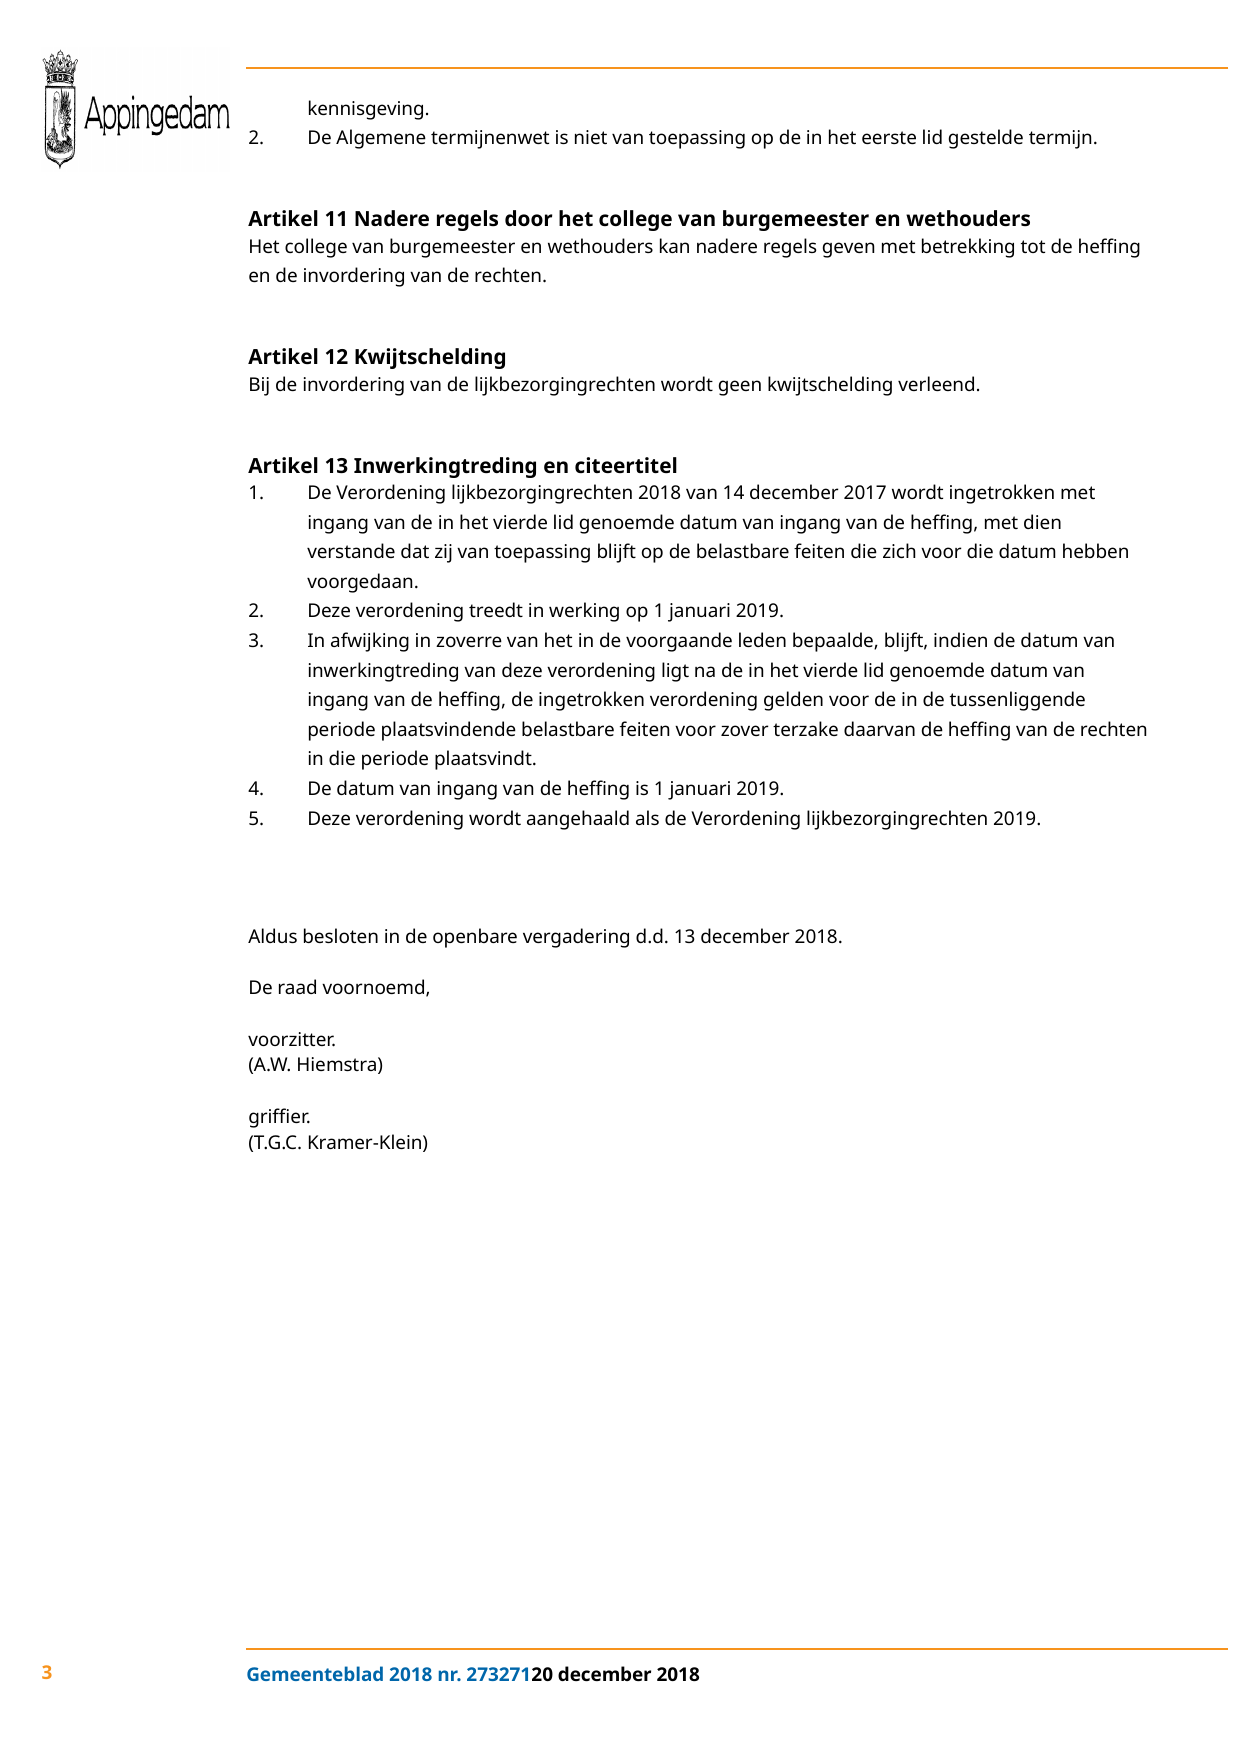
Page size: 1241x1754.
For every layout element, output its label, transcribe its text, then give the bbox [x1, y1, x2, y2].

text (T.G.C. Kramer-Klein) [248, 1129, 1152, 1154]
list In afwijking in zoverre van het in de voorgaande leden bepaalde, blijft, indien de datum van inwerkingtreding van deze verordening ligt na de in het vierde lid genoemde datum van ingang van de heffing, de ingetrokken verordening gelden voor de in de tussenliggende periode plaatsvindende belastbare feiten voor zover terzake daarvan de heffing van de rechten in die periode plaatsvindt. [248, 627, 1152, 771]
list De Verordening lijkbezorgingrechten 2018 van 14 december 2017 wordt ingetrokken met ingang van de in het vierde lid genoemde datum van ingang van de heffing, met dien verstande dat zij van toepassing blijft op de belastbare feiten die zich voor die datum hebben voorgedaan. [248, 479, 1152, 594]
text (A.W. Hiemstra) [248, 1052, 1152, 1077]
picture [41, 47, 231, 172]
text voorzitter. [248, 1026, 1152, 1052]
list De datum van ingang van de heffing is 1 januari 2019. [248, 775, 1152, 801]
text Bij de invordering van de lijkbezorgingrechten wordt geen kwijtschelding verleend. [248, 371, 1152, 397]
list Deze verordening wordt aangehaald als de Verordening lijkbezorgingrechten 2019. [248, 805, 1152, 830]
list kennisgeving. [248, 95, 1152, 121]
text Het college van burgemeester en wethouders kan nadere regels geven met betrekking tot de heffing en de invordering van de rechten. [248, 233, 1152, 288]
text Artikel 12 Kwijtschelding [248, 342, 1152, 371]
text Artikel 11 Nadere regels door het college van burgemeester en wethouders [248, 204, 1152, 233]
text Aldus besloten in de openbare vergadering d.d. 13 december 2018. [248, 923, 1152, 949]
text griffier. [248, 1103, 1152, 1129]
text De raad voornoemd, [248, 974, 1152, 1000]
text Artikel 13 Inwerkingtreding en citeertitel [248, 451, 1152, 479]
list De Algemene termijnenwet is niet van toepassing op de in het eerste lid gestelde termijn. [248, 124, 1152, 150]
list Deze verordening treedt in werking op 1 januari 2019. [248, 598, 1152, 623]
